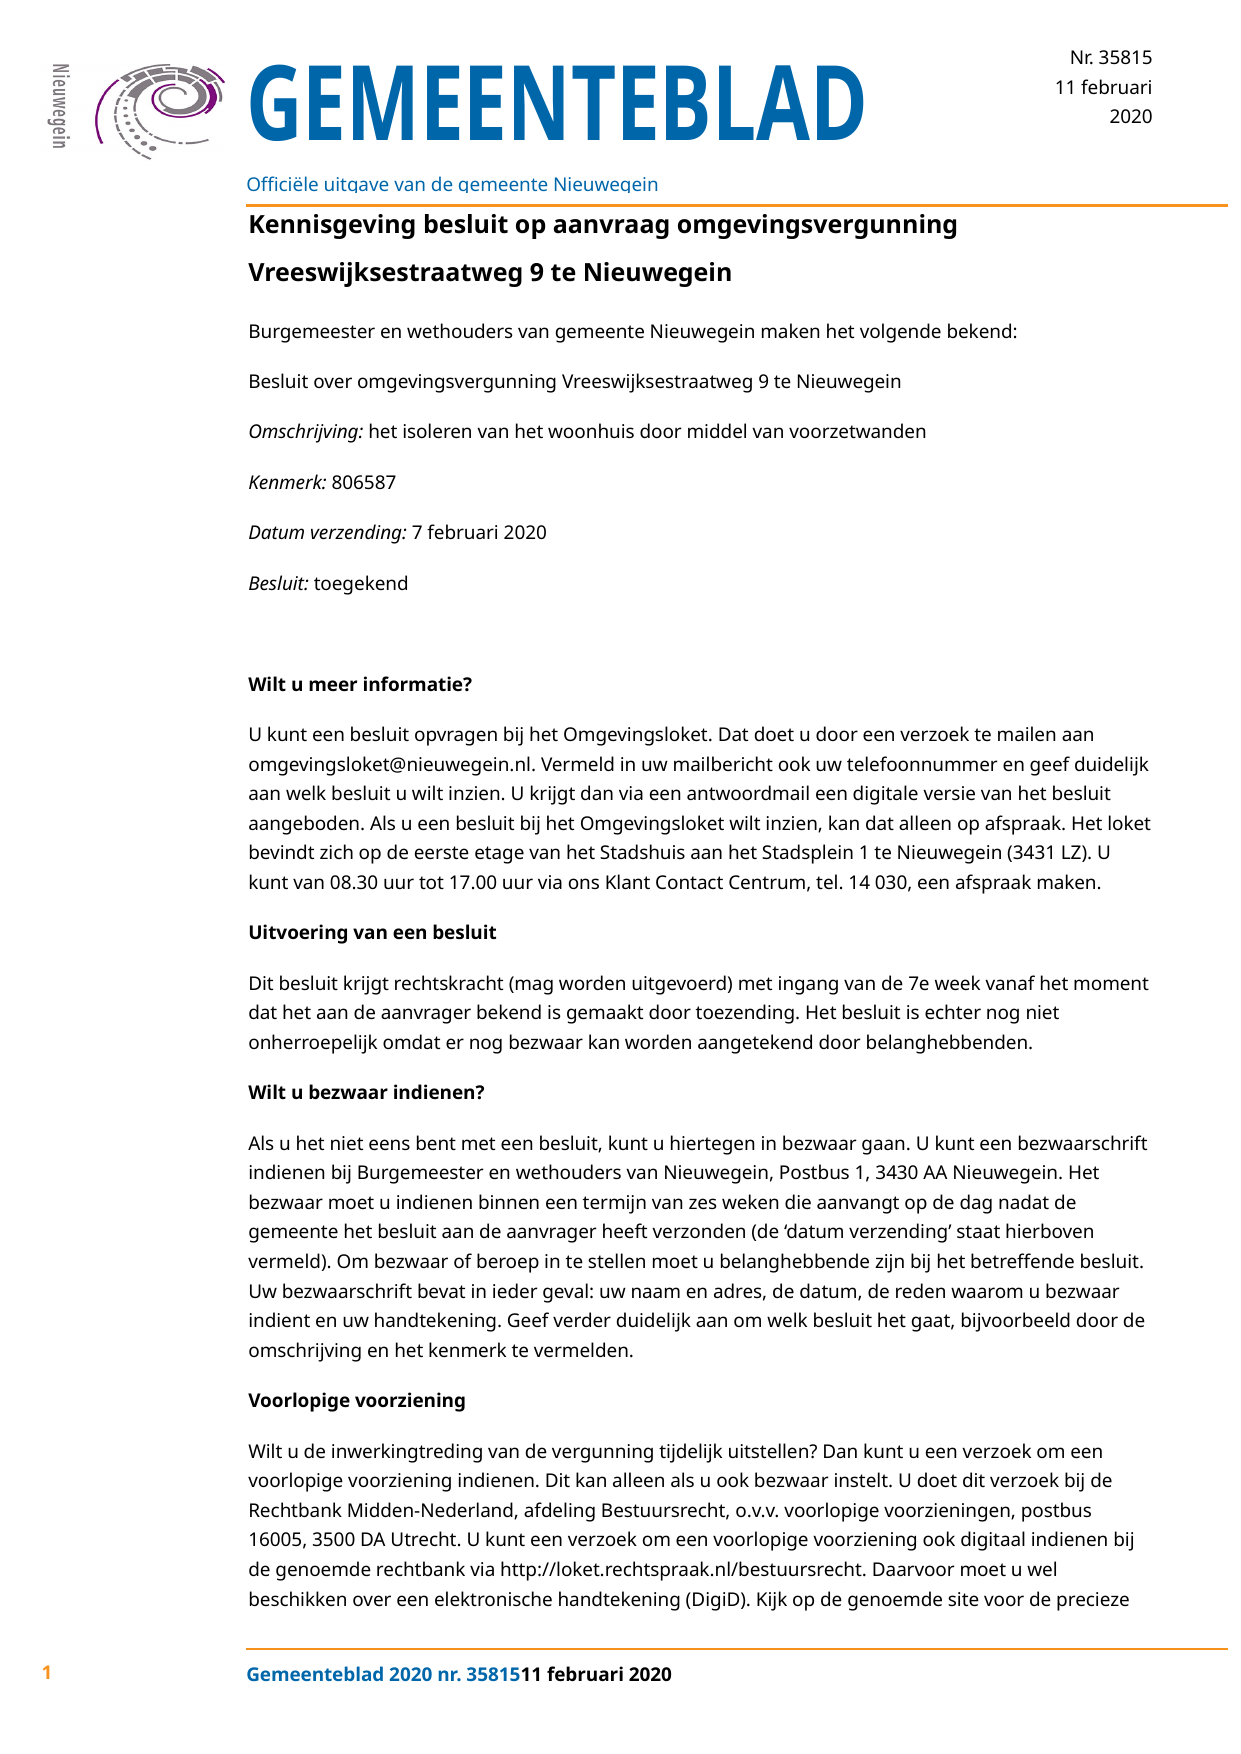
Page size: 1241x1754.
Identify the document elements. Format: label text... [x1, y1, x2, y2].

text Dit besluit krijgt rechtskracht (mag worden uitgevoerd) met ingang van de 7e week vanaf het moment dat het aan de aanvrager bekend is gemaakt door toezending. Het besluit is echter nog niet onherroepelijk omdat er nog bezwaar kan worden aangetekend door belanghebbenden. [248, 970, 1152, 1055]
text Uitvoering van een besluit [248, 919, 1152, 945]
text Kenmerk: 806587 [248, 469, 1152, 495]
text Wilt u bezwaar indienen? [248, 1079, 1152, 1105]
text Als u het niet eens bent met een besluit, kunt u hiertegen in bezwaar gaan. U kunt een bezwaarschrift indienen bij Burgemeester en wethouders van Nieuwegein, Postbus 1, 3430 AA Nieuwegein. Het bezwaar moet u indienen binnen een termijn van zes weken die aanvangt op de dag nadat de gemeente het besluit aan de aanvrager heeft verzonden (de ‘datum verzending’ staat hierboven vermeld). Om bezwaar of beroep in te stellen moet u belanghebbende zijn bij het betreffende besluit. Uw bezwaarschrift bevat in ieder geval: uw naam en adres, de datum, de reden waarom u bezwaar indient en uw handtekening. Geef verder duidelijk aan om welk besluit het gaat, bijvoorbeeld door de omschrijving en het kenmerk te vermelden. [248, 1130, 1152, 1363]
text Kennisgeving besluit op aanvraag omgevingsvergunning Vreeswijksestraatweg 9 te Nieuwegein [248, 207, 1152, 288]
picture [41, 47, 231, 172]
text Wilt u de inwerkingtreding van de vergunning tijdelijk uitstellen? Dan kunt u een verzoek om een voorlopige voorziening indienen. Dit kan alleen als u ook bezwaar instelt. U doet dit verzoek bij de Rechtbank Midden-Nederland, afdeling Bestuursrecht, o.v.v. voorlopige voorzieningen, postbus 16005, 3500 DA Utrecht. U kunt een verzoek om een voorlopige voorziening ook digitaal indienen bij de genoemde rechtbank via http://loket.rechtspraak.nl/bestuursrecht. Daarvoor moet u wel beschikken over een elektronische handtekening (DigiD). Kijk op de genoemde site voor de precieze [248, 1438, 1152, 1612]
text Wilt u meer informatie? [248, 671, 1152, 697]
text U kunt een besluit opvragen bij het Omgevingsloket. Dat doet u door een verzoek te mailen aan omgevingsloket@nieuwegein.nl. Vermeld in uw mailbericht ook uw telefoonnummer en geef duidelijk aan welk besluit u wilt inzien. U krijgt dan via een antwoordmail een digitale versie van het besluit aangeboden. Als u een besluit bij het Omgevingsloket wilt inzien, kan dat alleen op afspraak. Het loket bevindt zich op de eerste etage van het Stadshuis aan het Stadsplein 1 te Nieuwegein (3431 LZ). U kunt van 08.30 uur tot 17.00 uur via ons Klant Contact Centrum, tel. 14 030, een afspraak maken. [248, 721, 1152, 895]
text Voorlopige voorziening [248, 1387, 1152, 1413]
text Datum verzending: 7 februari 2020 [248, 519, 1152, 545]
text Burgemeester en wethouders van gemeente Nieuwegein maken het volgende bekend: [248, 318, 1152, 344]
text Omschrijving: het isoleren van het woonhuis door middel van voorzetwanden [248, 419, 1152, 444]
text Besluit over omgevingsvergunning Vreeswijksestraatweg 9 te Nieuwegein [248, 368, 1152, 394]
text Besluit: toegekend [248, 570, 1152, 596]
